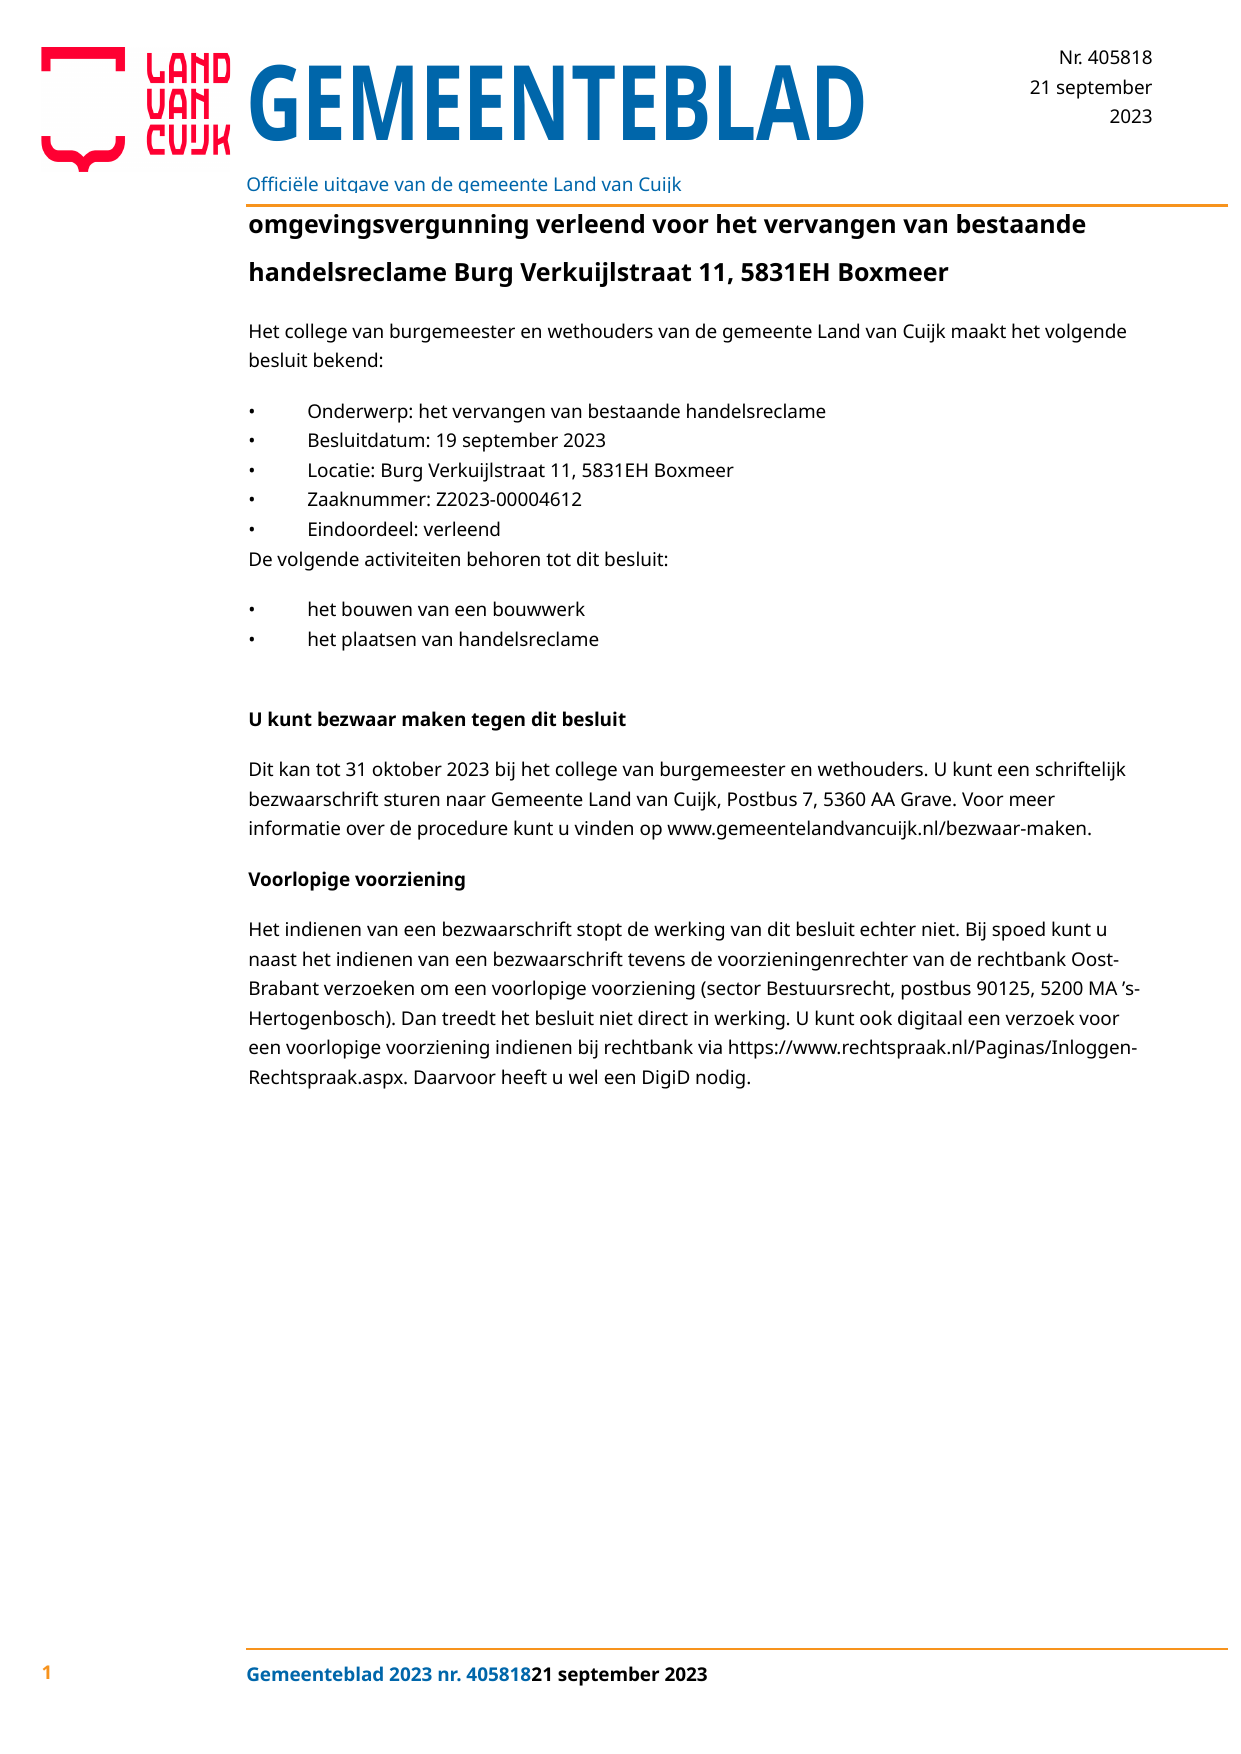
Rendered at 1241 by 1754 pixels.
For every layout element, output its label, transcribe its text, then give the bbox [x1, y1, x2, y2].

text U kunt bezwaar maken tegen dit besluit [248, 706, 1152, 732]
list Locatie: Burg Verkuijlstraat 11, 5831EH Boxmeer [248, 457, 1152, 483]
text Het indienen van een bezwaarschrift stopt de werking van dit besluit echter niet. Bij spoed kunt u naast het indienen van een bezwaarschrift tevens de voorzieningenrechter van de rechtbank Oost-Brabant verzoeken om een voorlopige voorziening (sector Bestuursrecht, postbus 90125, 5200 MA ’s-Hertogenbosch). Dan treedt het besluit niet direct in werking. U kunt ook digitaal een verzoek voor een voorlopige voorziening indienen bij rechtbank via https://www.rechtspraak.nl/Paginas/Inloggen-Rechtspraak.aspx. Daarvoor heeft u wel een DigiD nodig. [248, 916, 1152, 1090]
text Het college van burgemeester en wethouders van de gemeente Land van Cuijk maakt het volgende besluit bekend: [248, 318, 1152, 373]
picture [41, 47, 231, 172]
text Dit kan tot 31 oktober 2023 bij het college van burgemeester en wethouders. U kunt een schriftelijk bezwaarschrift sturen naar Gemeente Land van Cuijk, Postbus 7, 5360 AA Grave. Voor meer informatie over de procedure kunt u vinden op www.gemeentelandvancuijk.nl/bezwaar-maken. [248, 756, 1152, 841]
list Eindoordeel: verleend [248, 516, 1152, 542]
text De volgende activiteiten behoren tot dit besluit: [248, 546, 1152, 572]
list Zaaknummer: Z2023-00004612 [248, 487, 1152, 512]
list Onderwerp: het vervangen van bestaande handelsreclame [248, 398, 1152, 424]
list het bouwen van een bouwwerk [248, 596, 1152, 622]
text omgevingsvergunning verleend voor het vervangen van bestaande handelsreclame Burg Verkuijlstraat 11, 5831EH Boxmeer [248, 207, 1152, 288]
list Besluitdatum: 19 september 2023 [248, 427, 1152, 453]
list het plaatsen van handelsreclame [248, 626, 1152, 652]
text Voorlopige voorziening [248, 866, 1152, 892]
